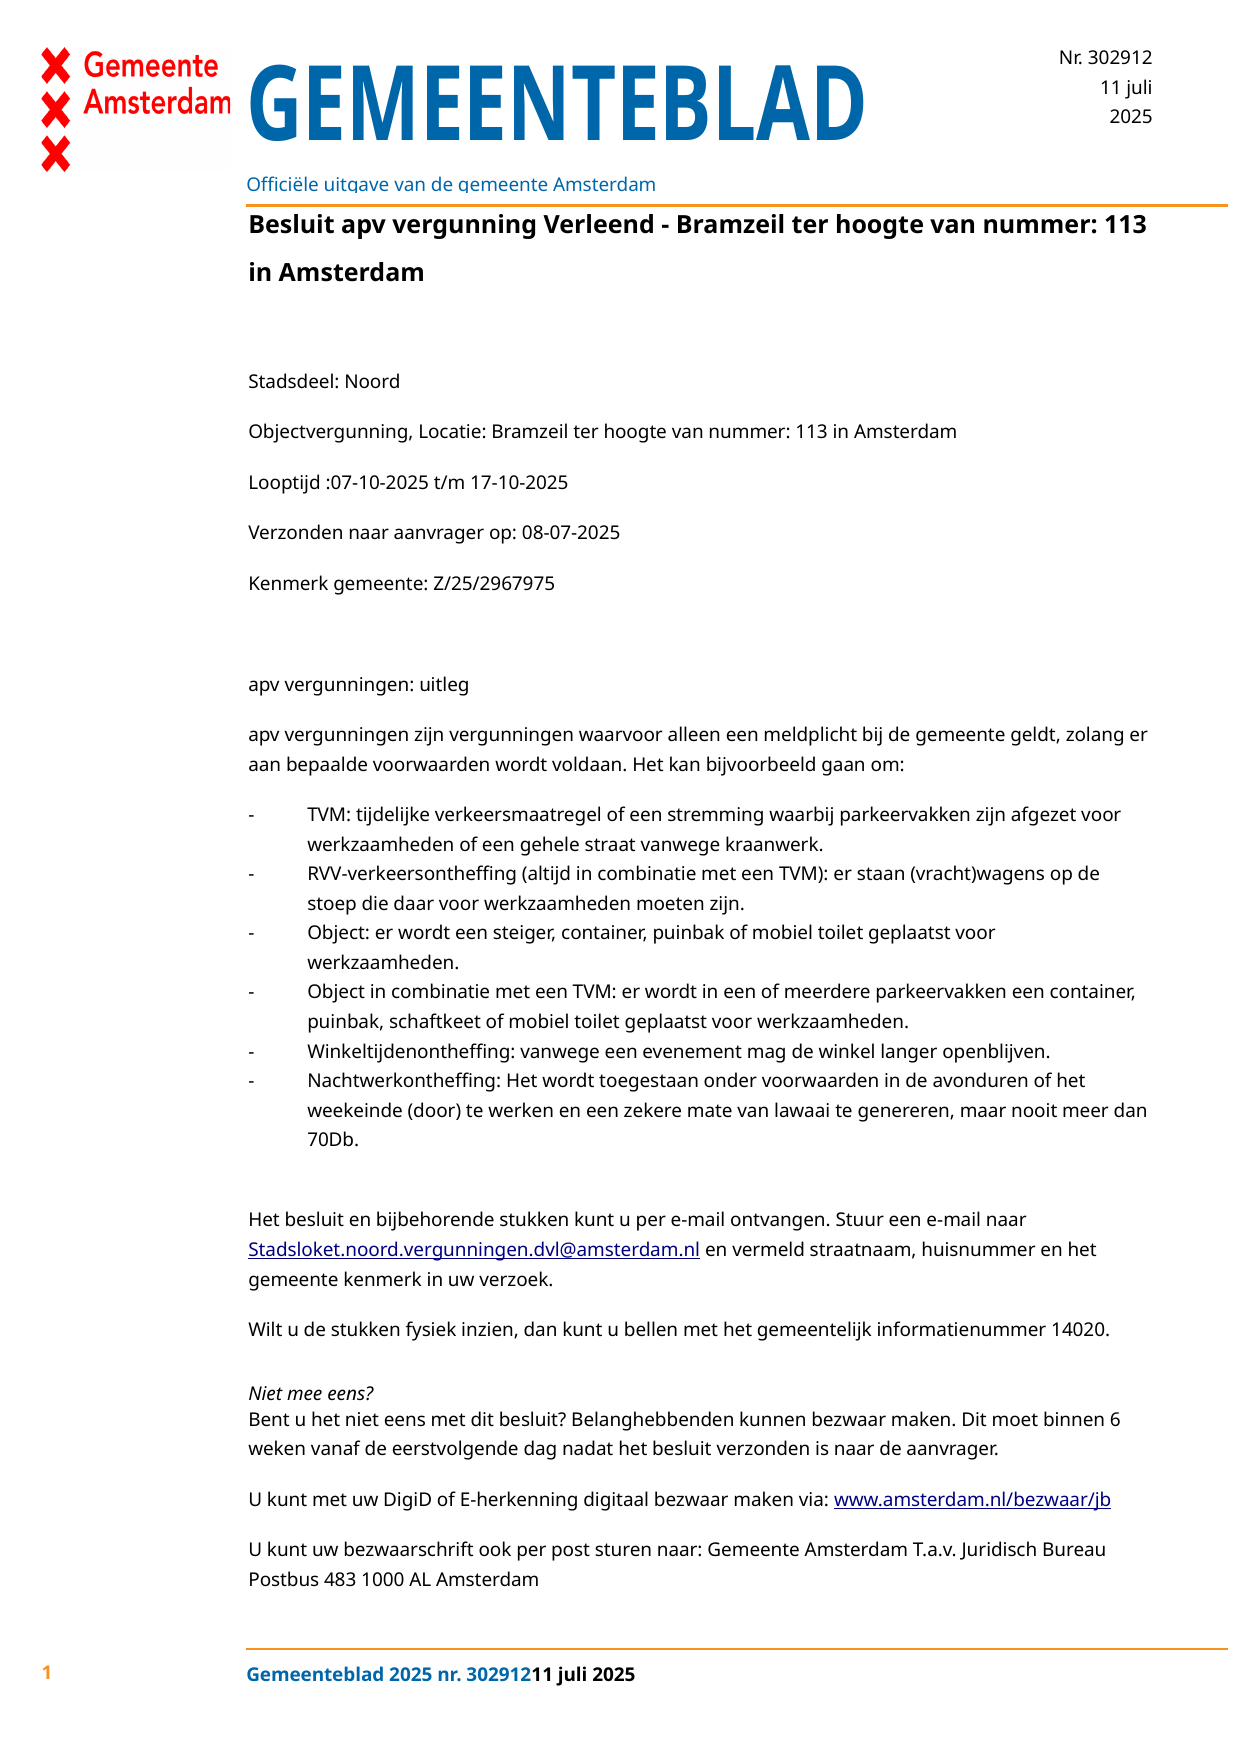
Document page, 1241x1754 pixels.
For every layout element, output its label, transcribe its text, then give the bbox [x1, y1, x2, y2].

text U kunt uw bezwaarschrift ook per post sturen naar: Gemeente Amsterdam T.a.v. Juridisch Bureau Postbus 483 1000 AL Amsterdam [248, 1536, 1152, 1592]
text apv vergunningen zijn vergunningen waarvoor alleen een meldplicht bij de gemeente geldt, zolang er aan bepaalde voorwaarden wordt voldaan. Het kan bijvoorbeeld gaan om: [248, 721, 1152, 777]
text Verzonden naar aanvrager op: 08-07-2025 [248, 519, 1152, 545]
text Bent u het niet eens met dit besluit? Belanghebbenden kunnen bezwaar maken. Dit moet binnen 6 weken vanaf de eerstvolgende dag nadat het besluit verzonden is naar de aanvrager. [248, 1406, 1152, 1461]
list Nachtwerkontheffing: Het wordt toegestaan onder voorwaarden in de avonduren of het weekeinde (door) te werken en een zekere mate van lawaai te genereren, maar nooit meer dan 70Db. [248, 1067, 1152, 1152]
text apv vergunningen: uitleg [248, 671, 1152, 697]
list Object in combinatie met een TVM: er wordt in een of meerdere parkeervakken een container, puinbak, schaftkeet of mobiel toilet geplaatst voor werkzaamheden. [248, 979, 1152, 1034]
text Looptijd :07-10-2025 t/m 17-10-2025 [248, 469, 1152, 495]
text Stadsdeel: Noord [248, 368, 1152, 394]
list TVM: tijdelijke verkeersmaatregel of een stremming waarbij parkeervakken zijn afgezet voor werkzaamheden of een gehele straat vanwege kraanwerk. [248, 801, 1152, 857]
list Winkeltijdenontheffing: vanwege een evenement mag de winkel langer openblijven. [248, 1038, 1152, 1064]
text Wilt u de stukken fysiek inzien, dan kunt u bellen met het gemeentelijk informatienummer 14020. [248, 1316, 1152, 1342]
text Besluit apv vergunning Verleend - Bramzeil ter hoogte van nummer: 113 in Amsterdam [248, 207, 1152, 288]
text Kenmerk gemeente: Z/25/2967975 [248, 570, 1152, 596]
list Object: er wordt een steiger, container, puinbak of mobiel toilet geplaatst voor werkzaamheden. [248, 919, 1152, 975]
list RVV-verkeersontheffing (altijd in combinatie met een TVM): er staan (vracht)wagens op de stoep die daar voor werkzaamheden moeten zijn. [248, 860, 1152, 916]
text Objectvergunning, Locatie: Bramzeil ter hoogte van nummer: 113 in Amsterdam [248, 419, 1152, 444]
text U kunt met uw DigiD of E-herkenning digitaal bezwaar maken via: www.amsterdam.nl/bezwaar/jb [248, 1486, 1152, 1512]
picture [41, 47, 231, 172]
text Niet mee eens? [248, 1380, 1152, 1406]
text Het besluit en bijbehorende stukken kunt u per e-mail ontvangen. Stuur een e-mail naar Stadsloket.noord.vergunningen.dvl@amsterdam.nl en vermeld straatnaam, huisnummer en het gemeente kenmerk in uw verzoek. [248, 1207, 1152, 1292]
